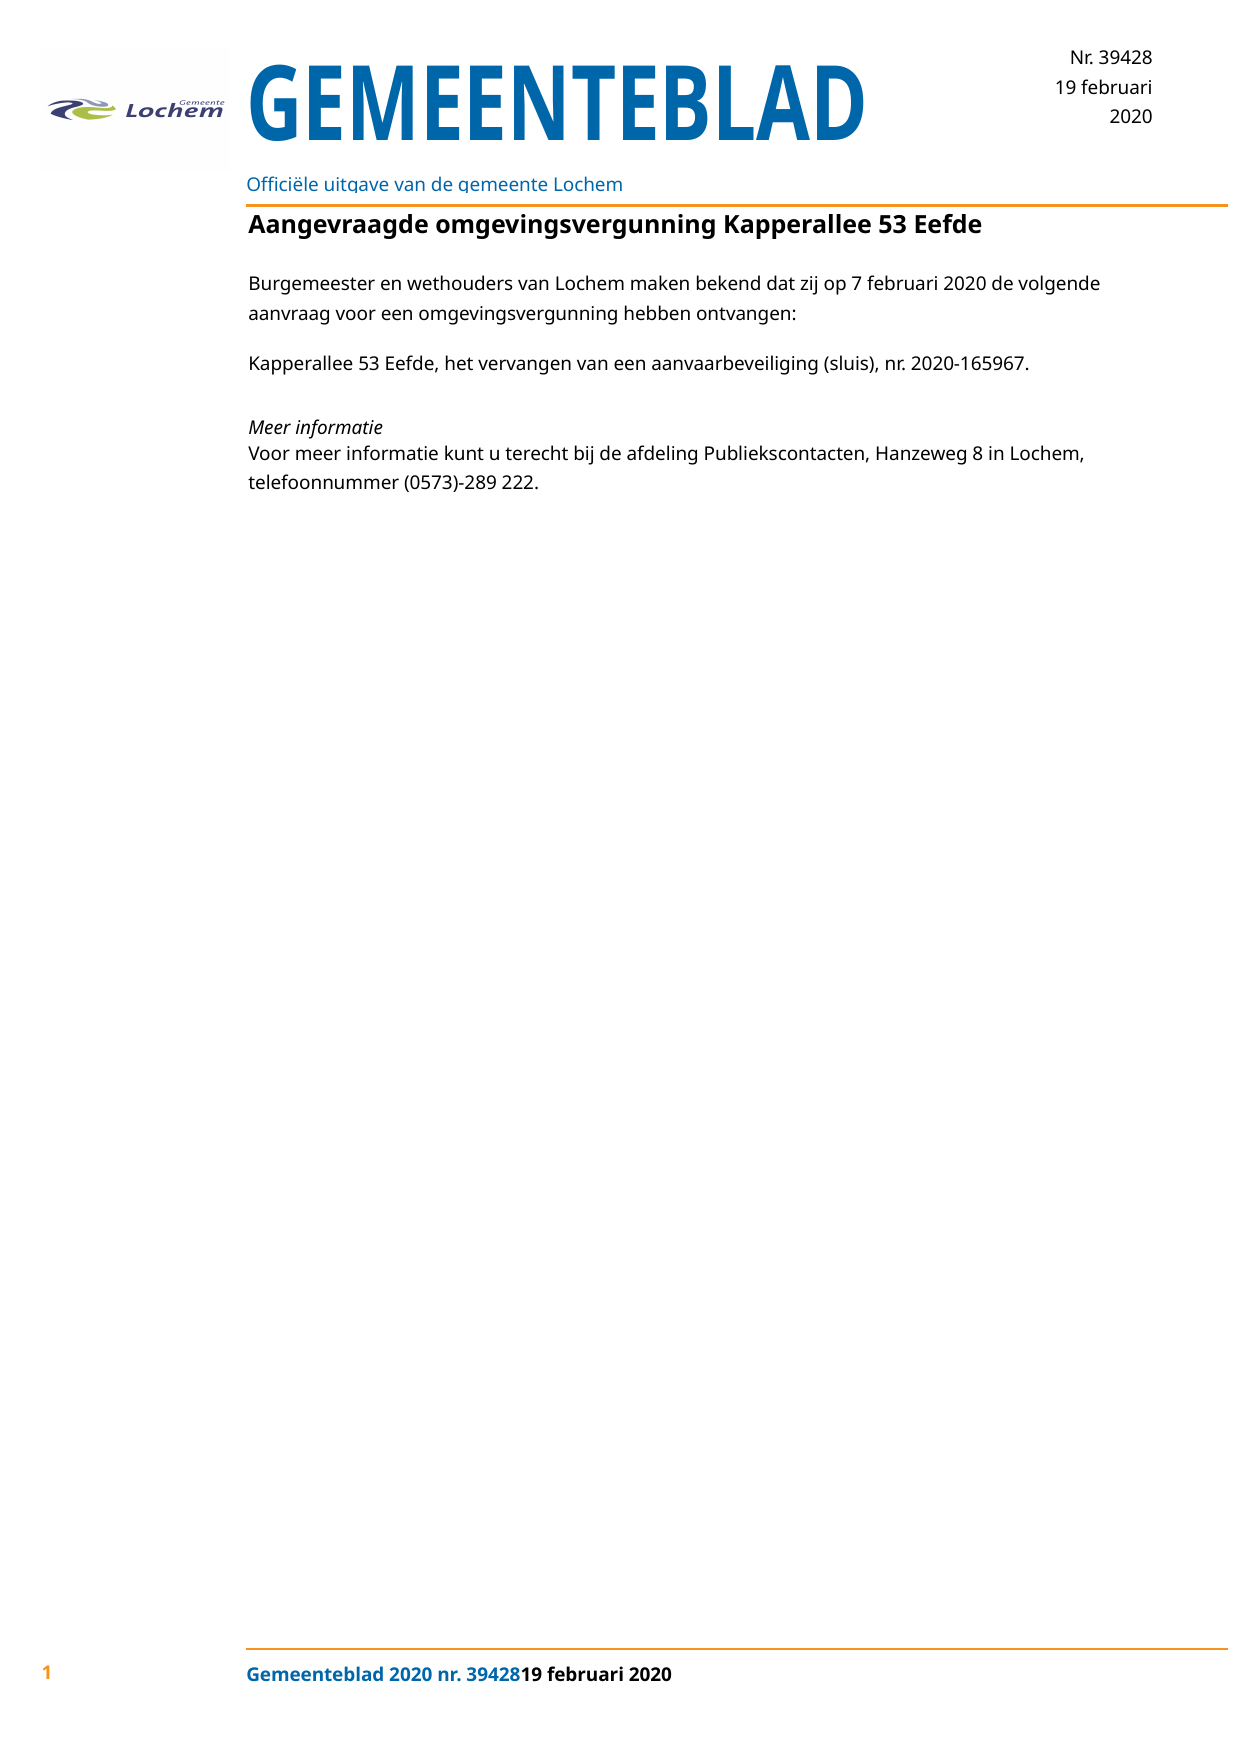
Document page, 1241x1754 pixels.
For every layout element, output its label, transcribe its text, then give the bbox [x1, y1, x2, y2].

text Aangevraagde omgevingsvergunning Kapperallee 53 Eefde [248, 207, 1152, 241]
picture [41, 47, 231, 172]
text Kapperallee 53 Eefde, het vervangen van een aanvaarbeveiliging (sluis), nr. 2020-165967. [248, 350, 1152, 376]
text Voor meer informatie kunt u terecht bij de afdeling Publiekscontacten, Hanzeweg 8 in Lochem, telefoonnummer (0573)-289 222. [248, 440, 1152, 495]
text Meer informatie [248, 414, 1152, 440]
text Burgemeester en wethouders van Lochem maken bekend dat zij op 7 februari 2020 de volgende aanvraag voor een omgevingsvergunning hebben ontvangen: [248, 270, 1152, 326]
